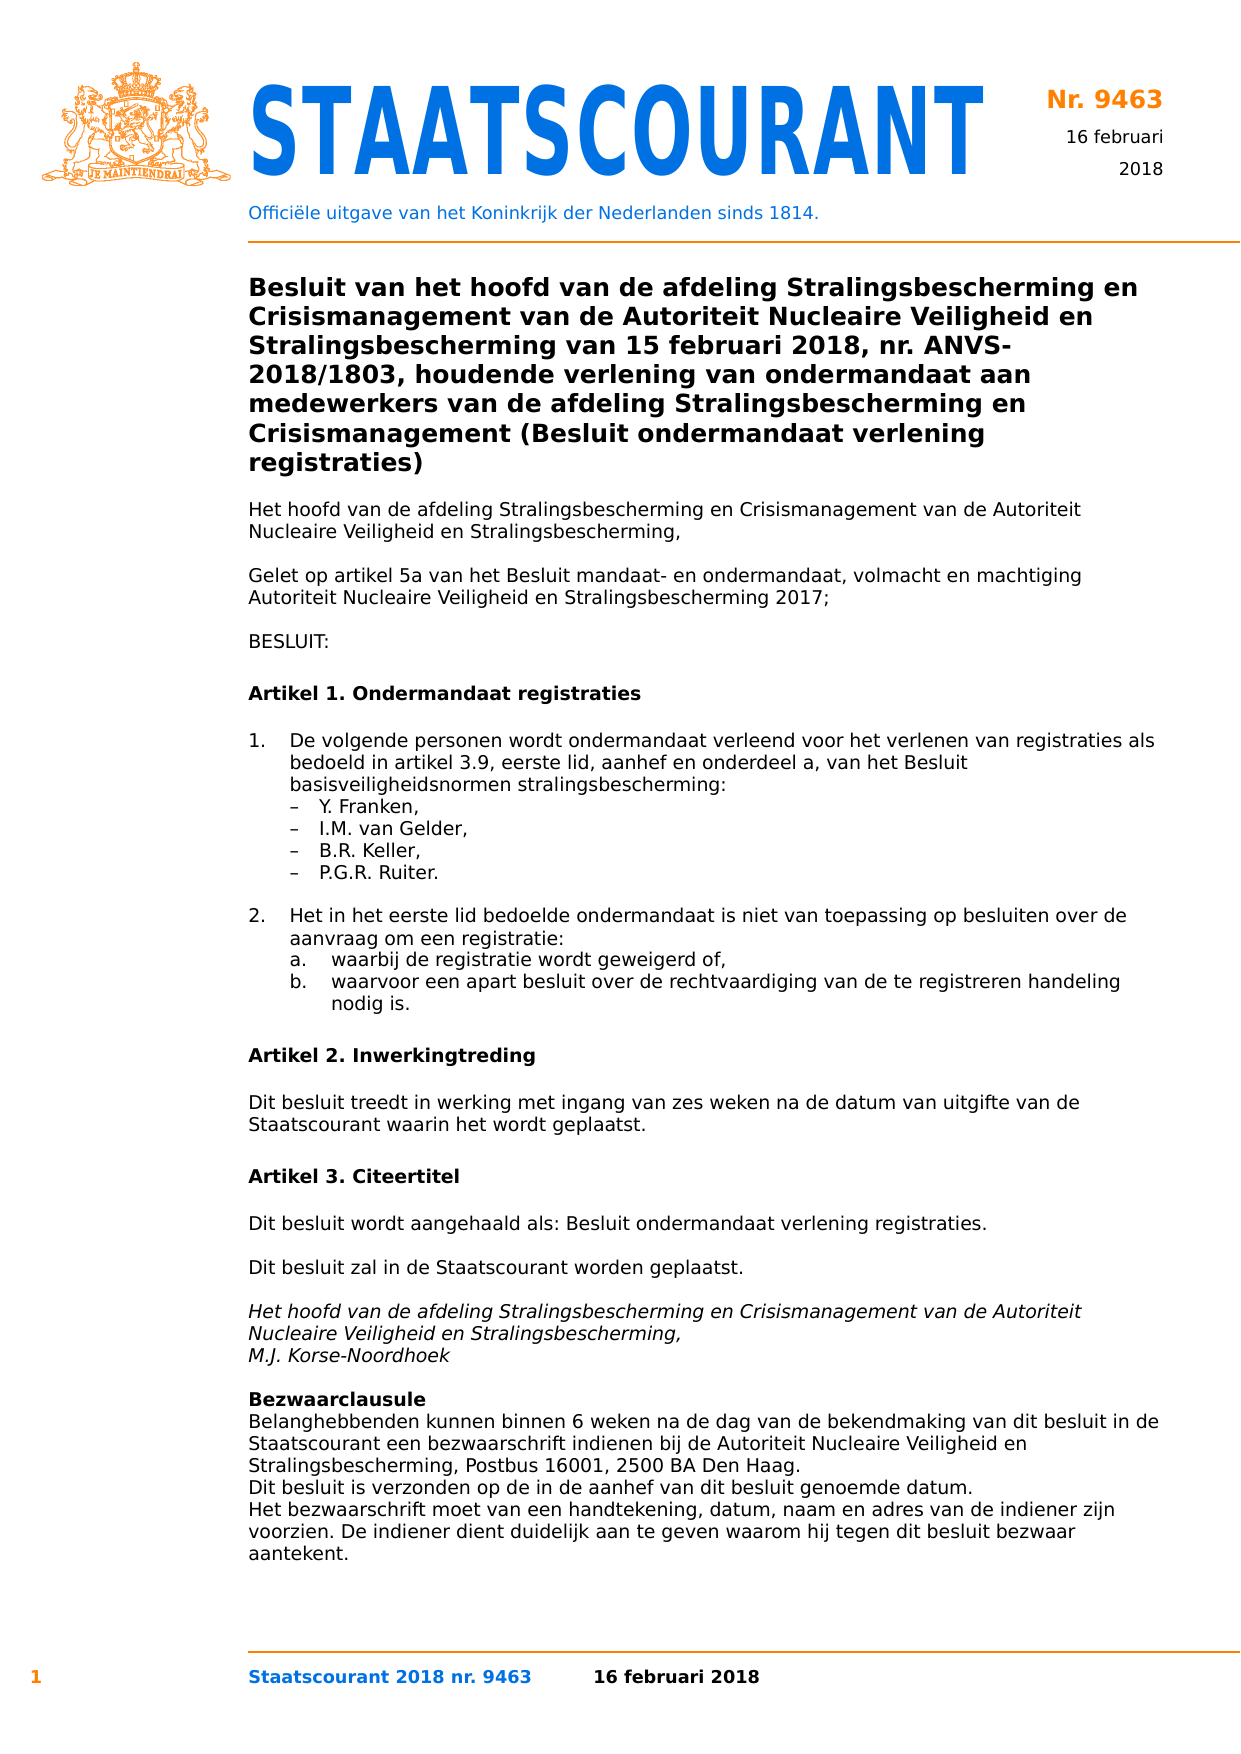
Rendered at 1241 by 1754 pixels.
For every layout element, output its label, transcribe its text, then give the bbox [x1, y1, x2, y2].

text a. waarbij de registratie wordt geweigerd of, [289, 949, 1163, 971]
subtitle Artikel 2. Inwerkingtreding [248, 1045, 1163, 1067]
table_cell Officiële uitgave van het Koninkrijk der Nederlanden sinds 1814. [248, 203, 1240, 241]
text Gelet op artikel 5a van het Besluit mandaat- en ondermandaat, volmacht en machtiging Autoriteit Nucleaire Veiligheid en Stralingsbescherming 2017; [248, 565, 1163, 609]
text Het hoofd van de afdeling Stralingsbescherming en Crisismanagement van de Autoriteit Nucleaire Veiligheid en Stralingsbescherming, M.J. Korse-Noordhoek [248, 1301, 1163, 1367]
subtitle Artikel 1. Ondermandaat registraties [248, 683, 1163, 705]
text Dit besluit is verzonden op de in de aanhef van dit besluit genoemde datum. [248, 1477, 1163, 1499]
subtitle Besluit van het hoofd van de afdeling Stralingsbescherming en Crisismanagement van de Autoriteit Nucleaire Veiligheid en Stralingsbescherming van 15 februari 2018, nr. ANVS-2018/1803, houdende verlening van ondermandaat aan medewerkers van de afdeling Stralingsbescherming en Crisismanagement (Besluit ondermandaat verlening registraties) [248, 273, 1163, 477]
text 1. De volgende personen wordt ondermandaat verleend voor het verlenen van registraties als bedoeld in artikel 3.9, eerste lid, aanhef en onderdeel a, van het Besluit basisveiligheidsnormen stralingsbescherming: [248, 730, 1163, 796]
subtitle Artikel 3. Citeertitel [248, 1166, 1163, 1188]
table_header [25, 62, 248, 241]
picture [41, 62, 231, 186]
text Het bezwaarschrift moet van een handtekening, datum, naam en adres van de indiener zijn voorzien. De indiener dient duidelijk aan te geven waarom hij tegen dit besluit bezwaar aantekent. [248, 1499, 1163, 1564]
text – Y. Franken, [289, 796, 1163, 818]
text – P.G.R. Ruiter. [289, 862, 1163, 883]
table_cell 16 februari [998, 121, 1240, 153]
table_header Nr. 9463 [998, 62, 1240, 121]
table_header STAATSCOURANT [248, 62, 998, 203]
text 2. Het in het eerste lid bedoelde ondermandaat is niet van toepassing op besluiten over de aanvraag om een registratie: [248, 905, 1163, 949]
text Dit besluit treedt in werking met ingang van zes weken na de datum van uitgifte van de Staatscourant waarin het wordt geplaatst. [248, 1092, 1163, 1136]
text – B.R. Keller, [289, 839, 1163, 862]
text Dit besluit wordt aangehaald als: Besluit ondermandaat verlening registraties. [248, 1213, 1163, 1235]
text BESLUIT: [248, 631, 1163, 653]
text Dit besluit zal in de Staatscourant worden geplaatst. [248, 1257, 1163, 1279]
text Het hoofd van de afdeling Stralingsbescherming en Crisismanagement van de Autoriteit Nucleaire Veiligheid en Stralingsbescherming, [248, 499, 1163, 543]
text Belanghebbenden kunnen binnen 6 weken na de dag van de bekendmaking van dit besluit in de Staatscourant een bezwaarschrift indienen bij de Autoriteit Nucleaire Veiligheid en Stralingsbescherming, Postbus 16001, 2500 BA Den Haag. [248, 1411, 1163, 1477]
text b. waarvoor een apart besluit over de rechtvaardiging van de te registreren handeling nodig is. [289, 971, 1163, 1015]
text Bezwaarclausule [248, 1389, 1163, 1411]
table_cell 2018 [998, 153, 1240, 203]
text – I.M. van Gelder, [289, 818, 1163, 839]
